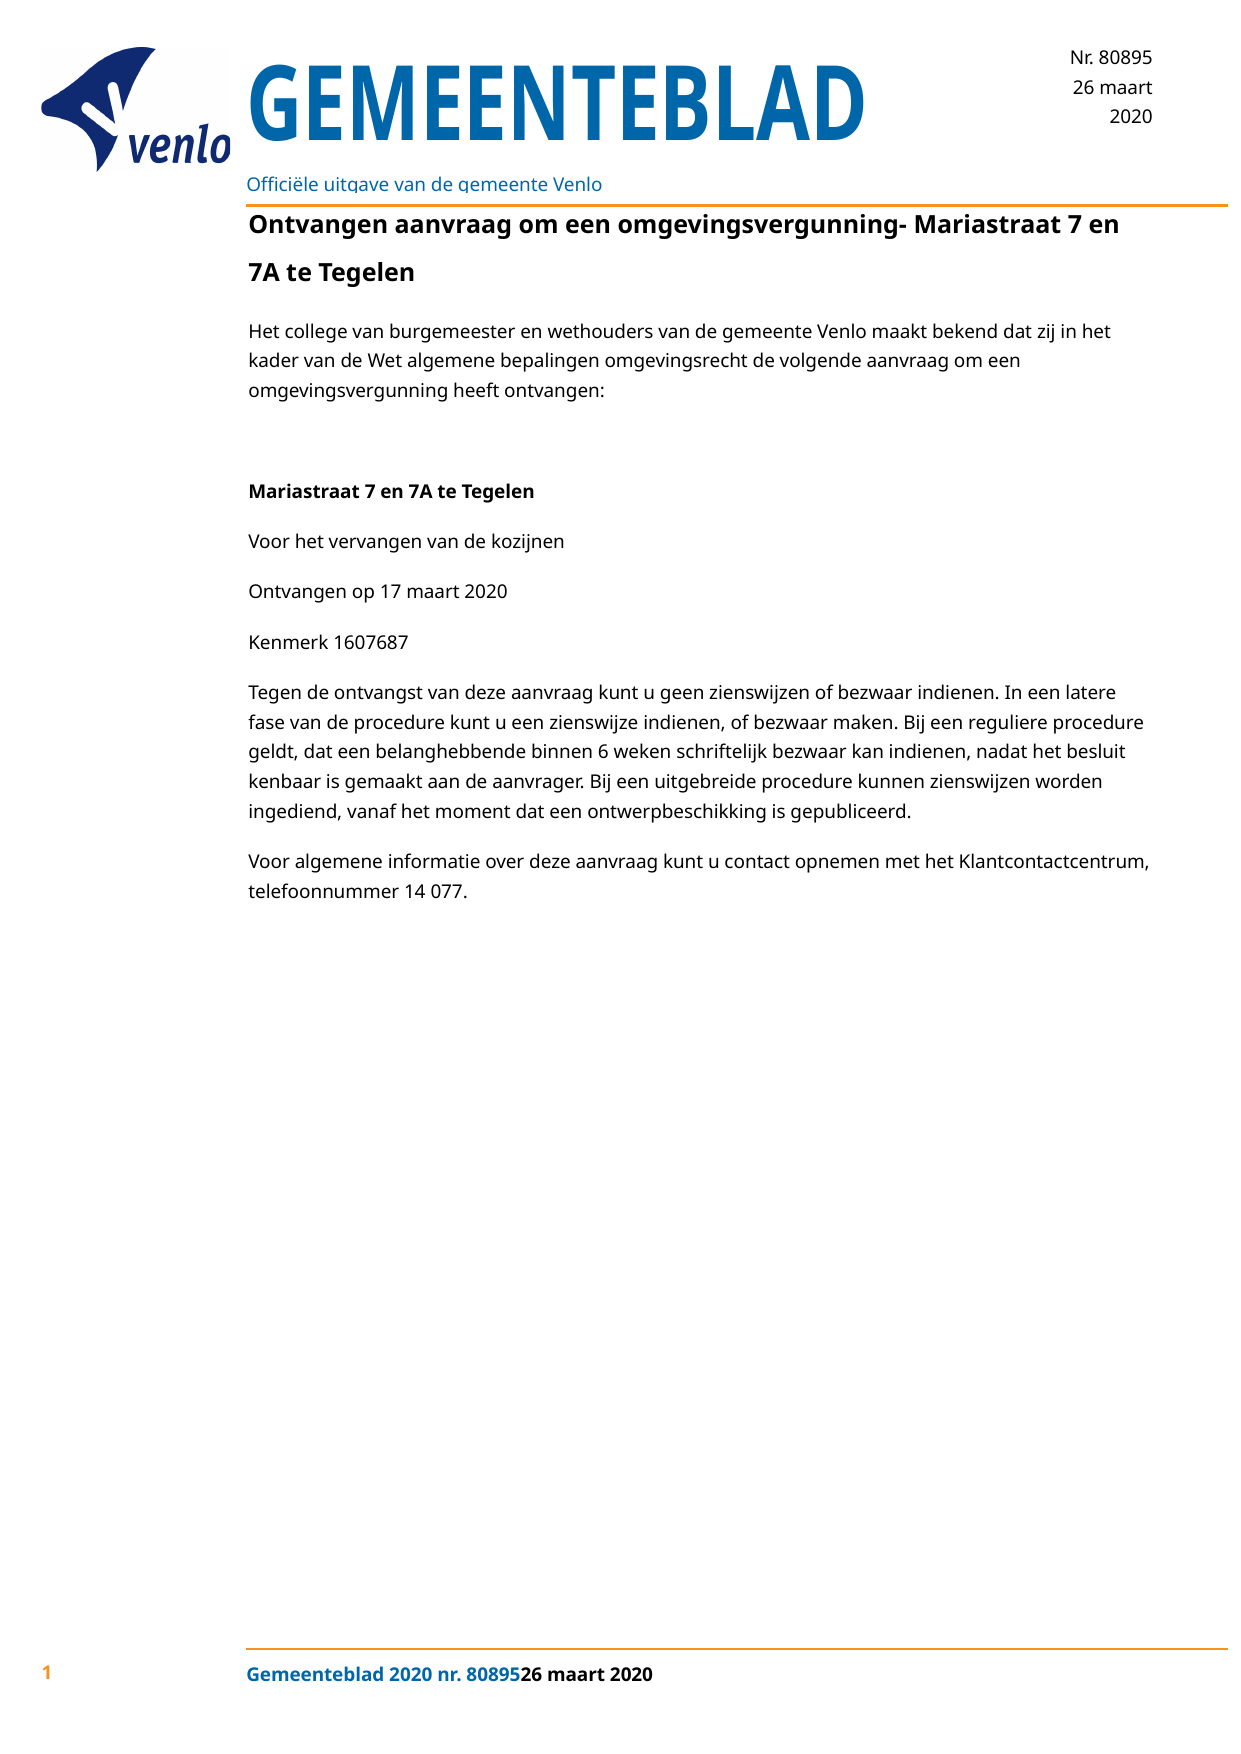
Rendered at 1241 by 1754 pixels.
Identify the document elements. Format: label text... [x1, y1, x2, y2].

text Voor algemene informatie over deze aanvraag kunt u contact opnemen met het Klantcontactcentrum, telefoonnummer 14 077. [248, 848, 1152, 904]
text Tegen de ontvangst van deze aanvraag kunt u geen zienswijzen of bezwaar indienen. In een latere fase van de procedure kunt u een zienswijze indienen, of bezwaar maken. Bij een reguliere procedure geldt, dat een belanghebbende binnen 6 weken schriftelijk bezwaar kan indienen, nadat het besluit kenbaar is gemaakt aan de aanvrager. Bij een uitgebreide procedure kunnen zienswijzen worden ingediend, vanaf het moment dat een ontwerpbeschikking is gepubliceerd. [248, 679, 1152, 824]
text Voor het vervangen van de kozijnen [248, 528, 1152, 554]
text Het college van burgemeester en wethouders van de gemeente Venlo maakt bekend dat zij in het kader van de Wet algemene bepalingen omgevingsrecht de volgende aanvraag om een omgevingsvergunning heeft ontvangen: [248, 318, 1152, 403]
text Ontvangen op 17 maart 2020 [248, 579, 1152, 604]
text Kenmerk 1607687 [248, 629, 1152, 655]
text Mariastraat 7 en 7A te Tegelen [248, 478, 1152, 504]
picture [41, 47, 231, 172]
text Ontvangen aanvraag om een omgevingsvergunning- Mariastraat 7 en 7A te Tegelen [248, 207, 1152, 288]
